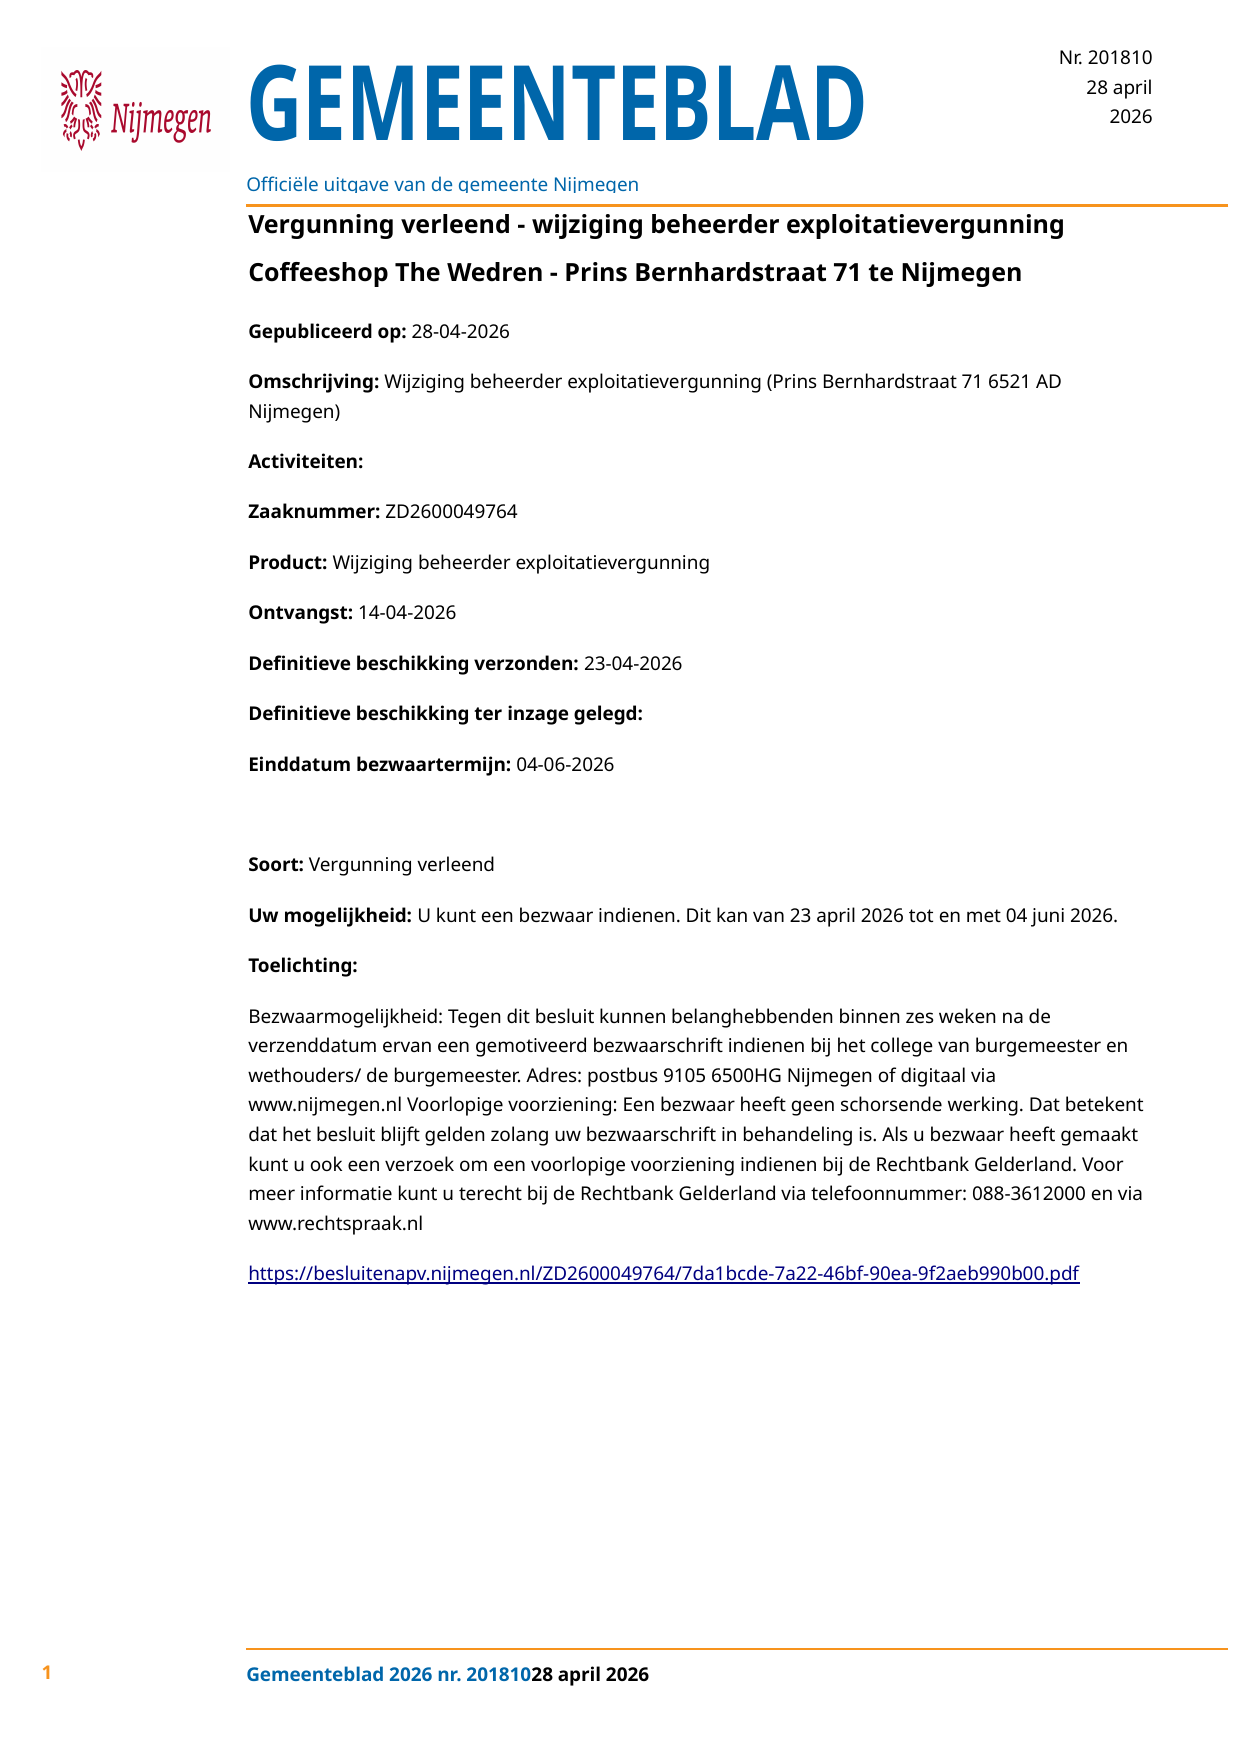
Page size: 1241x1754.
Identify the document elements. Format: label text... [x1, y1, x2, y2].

text Bezwaarmogelijkheid: Tegen dit besluit kunnen belanghebbenden binnen zes weken na de verzenddatum ervan een gemotiveerd bezwaarschrift indienen bij het college van burgemeester en wethouders/ de burgemeester. Adres: postbus 9105 6500HG Nijmegen of digitaal via www.nijmegen.nl Voorlopige voorziening: Een bezwaar heeft geen schorsende werking. Dat betekent dat het besluit blijft gelden zolang uw bezwaarschrift in behandeling is. Als u bezwaar heeft gemaakt kunt u ook een verzoek om een voorlopige voorziening indienen bij de Rechtbank Gelderland. Voor meer informatie kunt u terecht bij de Rechtbank Gelderland via telefoonnummer: 088-3612000 en via www.rechtspraak.nl [248, 1003, 1152, 1236]
text Omschrijving: Wijziging beheerder exploitatievergunning (Prins Bernhardstraat 71 6521 AD Nijmegen) [248, 368, 1152, 424]
text Activiteiten: [248, 448, 1152, 474]
text Ontvangst: 14-04-2026 [248, 599, 1152, 625]
text Einddatum bezwaartermijn: 04-06-2026 [248, 751, 1152, 777]
picture [41, 47, 231, 172]
text Gepubliceerd op: 28-04-2026 [248, 318, 1152, 344]
text Zaaknummer: ZD2600049764 [248, 499, 1152, 524]
text Product: Wijziging beheerder exploitatievergunning [248, 549, 1152, 575]
text Vergunning verleend - wijziging beheerder exploitatievergunning Coffeeshop The Wedren - Prins Bernhardstraat 71 te Nijmegen [248, 207, 1152, 288]
text Toelichting: [248, 952, 1152, 978]
text Uw mogelijkheid: U kunt een bezwaar indienen. Dit kan van 23 april 2026 tot en met 04 juni 2026. [248, 902, 1152, 928]
text Definitieve beschikking ter inzage gelegd: [248, 700, 1152, 726]
text Soort: Vergunning verleend [248, 852, 1152, 877]
text https://besluitenapv.nijmegen.nl/ZD2600049764/7da1bcde-7a22-46bf-90ea-9f2aeb990b00.pdf [248, 1260, 1152, 1286]
text Definitieve beschikking verzonden: 23-04-2026 [248, 650, 1152, 676]
